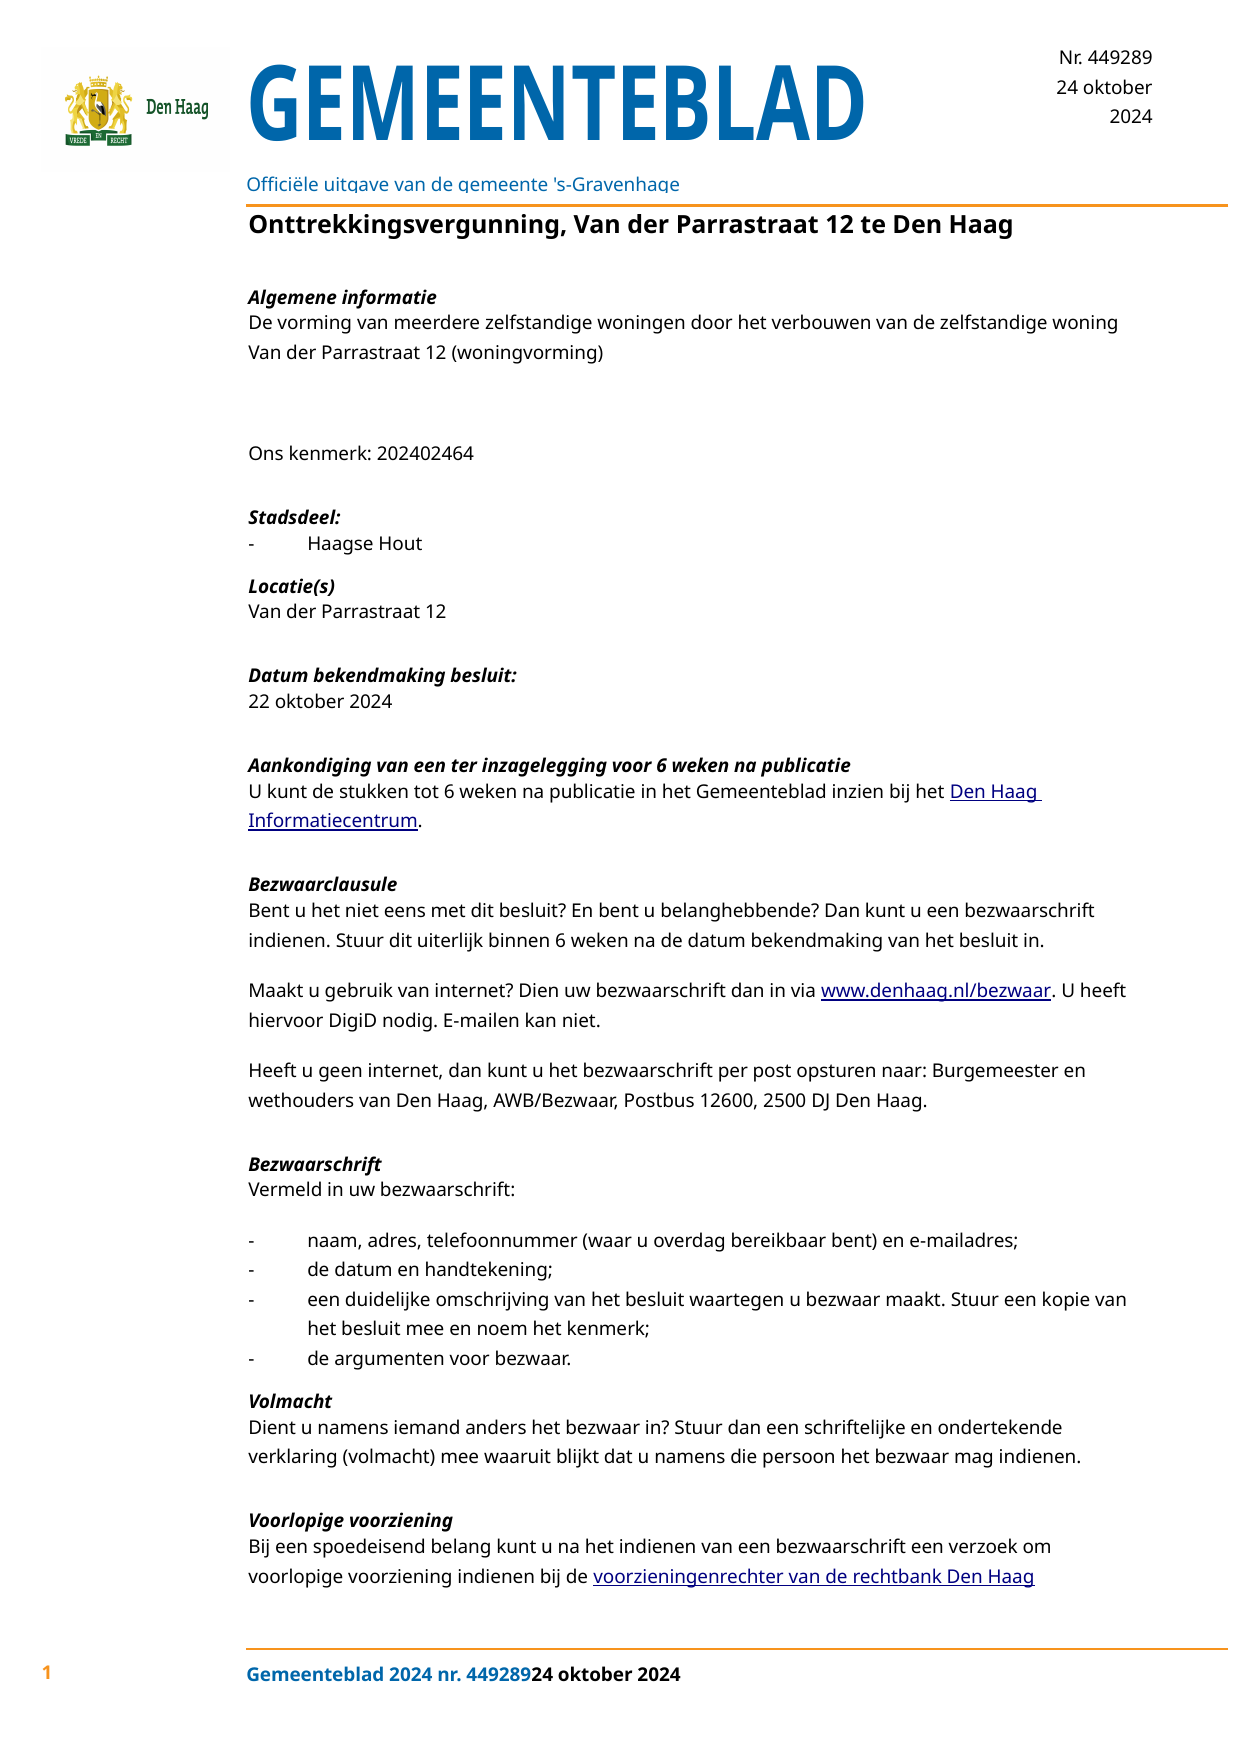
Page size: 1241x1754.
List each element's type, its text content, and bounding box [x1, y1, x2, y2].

text 22 oktober 2024 [248, 688, 1152, 714]
text Onttrekkingsvergunning, Van der Parrastraat 12 te Den Haag [248, 207, 1152, 241]
text De vorming van meerdere zelfstandige woningen door het verbouwen van de zelfstandige woning Van der Parrastraat 12 (woningvorming) [248, 309, 1152, 365]
list naam, adres, telefoonnummer (waar u overdag bereikbaar bent) en e-mailadres; [248, 1227, 1152, 1253]
text Van der Parrastraat 12 [248, 598, 1152, 624]
text Dient u namens iemand anders het bezwaar in? Stuur dan een schriftelijke en ondertekende verklaring (volmacht) mee waaruit blijkt dat u namens die persoon het bezwaar mag indienen. [248, 1414, 1152, 1469]
text Datum bekendmaking besluit: [248, 662, 1152, 688]
text Vermeld in uw bezwaarschrift: [248, 1176, 1152, 1202]
text Locatie(s) [248, 573, 1152, 598]
text Stadsdeel: [248, 504, 1152, 530]
text Voorlopige voorziening [248, 1508, 1152, 1533]
picture [41, 47, 231, 172]
text Algemene informatie [248, 284, 1152, 309]
text Ons kenmerk: 202402464 [248, 440, 1152, 466]
list de datum en handtekening; [248, 1256, 1152, 1282]
text Aankondiging van een ter inzagelegging voor 6 weken na publicatie [248, 752, 1152, 778]
text Bezwaarschrift [248, 1151, 1152, 1176]
text U kunt de stukken tot 6 weken na publicatie in het Gemeenteblad inzien bij het Den Haag Informatiecentrum. [248, 778, 1152, 833]
list Haagse Hout [248, 530, 1152, 555]
text Bij een spoedeisend belang kunt u na het indienen van een bezwaarschrift een verzoek om voorlopige voorziening indienen bij de voorzieningenrechter van de rechtbank Den Haag [248, 1533, 1152, 1589]
text Maakt u gebruik van internet? Dien uw bezwaarschrift dan in via www.denhaag.nl/bezwaar. U heeft hiervoor DigiD nodig. E-mailen kan niet. [248, 977, 1152, 1032]
text Bent u het niet eens met dit besluit? En bent u belanghebbende? Dan kunt u een bezwaarschrift indienen. Stuur dit uiterlijk binnen 6 weken na de datum bekendmaking van het besluit in. [248, 897, 1152, 952]
list een duidelijke omschrijving van het besluit waartegen u bezwaar maakt. Stuur een kopie van het besluit mee en noem het kenmerk; [248, 1286, 1152, 1341]
text Bezwaarclausule [248, 871, 1152, 897]
text Volmacht [248, 1388, 1152, 1414]
list de argumenten voor bezwaar. [248, 1345, 1152, 1371]
text Heeft u geen internet, dan kunt u het bezwaarschrift per post opsturen naar: Burgemeester en wethouders van Den Haag, AWB/Bezwaar, Postbus 12600, 2500 DJ Den Haag. [248, 1057, 1152, 1112]
